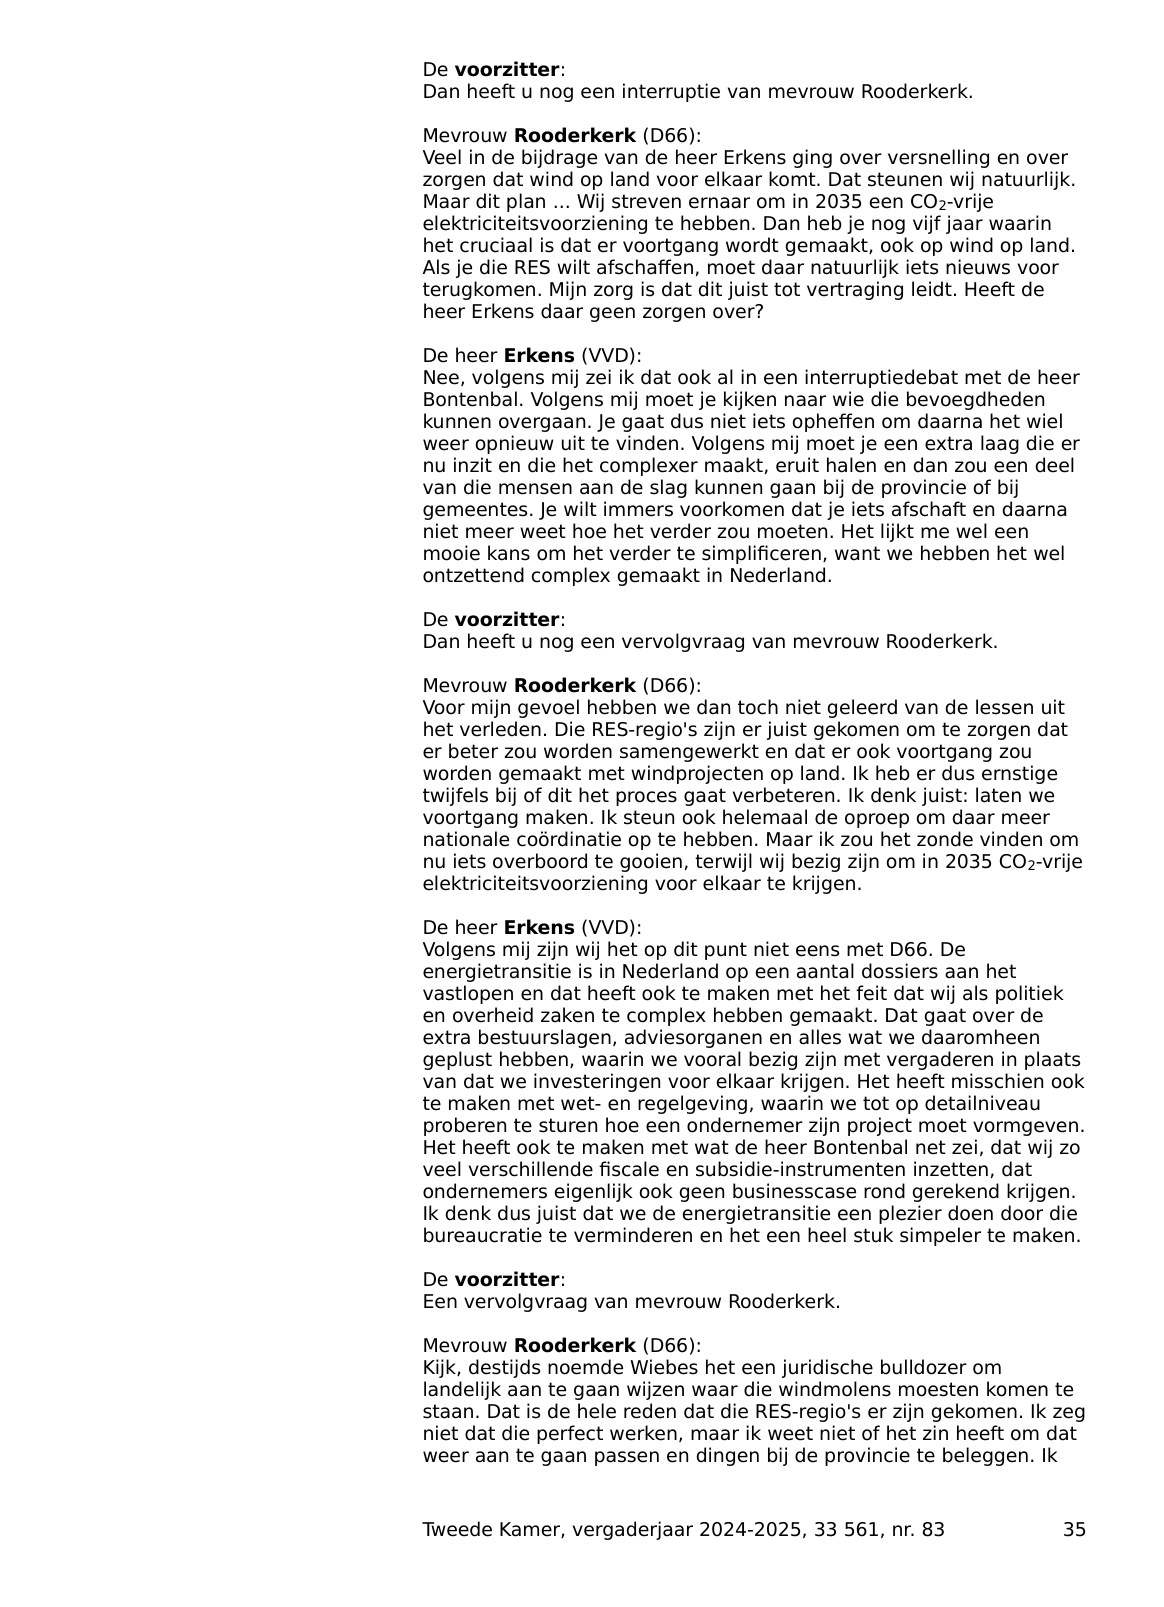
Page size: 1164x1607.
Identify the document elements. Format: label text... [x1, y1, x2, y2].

text Dan heeft u nog een vervolgvraag van mevrouw Rooderkerk. [422, 631, 1087, 653]
text De voorzitter: [422, 609, 1087, 631]
text Mevrouw Rooderkerk (D66): [422, 675, 1087, 697]
text De voorzitter: [422, 1269, 1087, 1291]
text Kijk, destijds noemde Wiebes het een juridische bulldozer om landelijk aan te gaan wijzen waar die windmolens moesten komen te staan. Dat is de hele reden dat die RES-regio's er zijn gekomen. Ik zeg niet dat die perfect werken, maar ik weet niet of het zin heeft om dat weer aan te gaan passen en dingen bij de provincie te beleggen. Ik [422, 1357, 1087, 1467]
text Mevrouw Rooderkerk (D66): [422, 125, 1087, 147]
text Nee, volgens mij zei ik dat ook al in een interruptiedebat met de heer Bontenbal. Volgens mij moet je kijken naar wie die bevoegdheden kunnen overgaan. Je gaat dus niet iets opheffen om daarna het wiel weer opnieuw uit te vinden. Volgens mij moet je een extra laag die er nu inzit en die het complexer maakt, eruit halen en dan zou een deel van die mensen aan de slag kunnen gaan bij de provincie of bij gemeentes. Je wilt immers voorkomen dat je iets afschaft en daarna niet meer weet hoe het verder zou moeten. Het lijkt me wel een mooie kans om het verder te simplificeren, want we hebben het wel ontzettend complex gemaakt in Nederland. [422, 367, 1087, 587]
text Veel in de bijdrage van de heer Erkens ging over versnelling en over zorgen dat wind op land voor elkaar komt. Dat steunen wij natuurlijk. Maar dit plan ... Wij streven ernaar om in 2035 een CO2-vrije elektriciteitsvoorziening te hebben. Dan heb je nog vijf jaar waarin het cruciaal is dat er voortgang wordt gemaakt, ook op wind op land. Als je die RES wilt afschaffen, moet daar natuurlijk iets nieuws voor terugkomen. Mijn zorg is dat dit juist tot vertraging leidt. Heeft de heer Erkens daar geen zorgen over? [422, 147, 1087, 323]
text Een vervolgvraag van mevrouw Rooderkerk. [422, 1291, 1087, 1313]
text Voor mijn gevoel hebben we dan toch niet geleerd van de lessen uit het verleden. Die RES-regio's zijn er juist gekomen om te zorgen dat er beter zou worden samengewerkt en dat er ook voortgang zou worden gemaakt met windprojecten op land. Ik heb er dus ernstige twijfels bij of dit het proces gaat verbeteren. Ik denk juist: laten we voortgang maken. Ik steun ook helemaal de oproep om daar meer nationale coördinatie op te hebben. Maar ik zou het zonde vinden om nu iets overboord te gooien, terwijl wij bezig zijn om in 2035 CO2-vrije elektriciteitsvoorziening voor elkaar te krijgen. [422, 697, 1087, 895]
text De voorzitter: [422, 59, 1087, 81]
text Mevrouw Rooderkerk (D66): [422, 1335, 1087, 1357]
text De heer Erkens (VVD): [422, 917, 1087, 939]
text Dan heeft u nog een interruptie van mevrouw Rooderkerk. [422, 81, 1087, 103]
text Volgens mij zijn wij het op dit punt niet eens met D66. De energietransitie is in Nederland op een aantal dossiers aan het vastlopen en dat heeft ook te maken met het feit dat wij als politiek en overheid zaken te complex hebben gemaakt. Dat gaat over de extra bestuurslagen, adviesorganen en alles wat we daaromheen geplust hebben, waarin we vooral bezig zijn met vergaderen in plaats van dat we investeringen voor elkaar krijgen. Het heeft misschien ook te maken met wet- en regelgeving, waarin we tot op detailniveau proberen te sturen hoe een ondernemer zijn project moet vormgeven. Het heeft ook te maken met wat de heer Bontenbal net zei, dat wij zo veel verschillende fiscale en subsidie-instrumenten inzetten, dat ondernemers eigenlijk ook geen businesscase rond gerekend krijgen. Ik denk dus juist dat we de energietransitie een plezier doen door die bureaucratie te verminderen en het een heel stuk simpeler te maken. [422, 939, 1087, 1247]
text De heer Erkens (VVD): [422, 345, 1087, 367]
